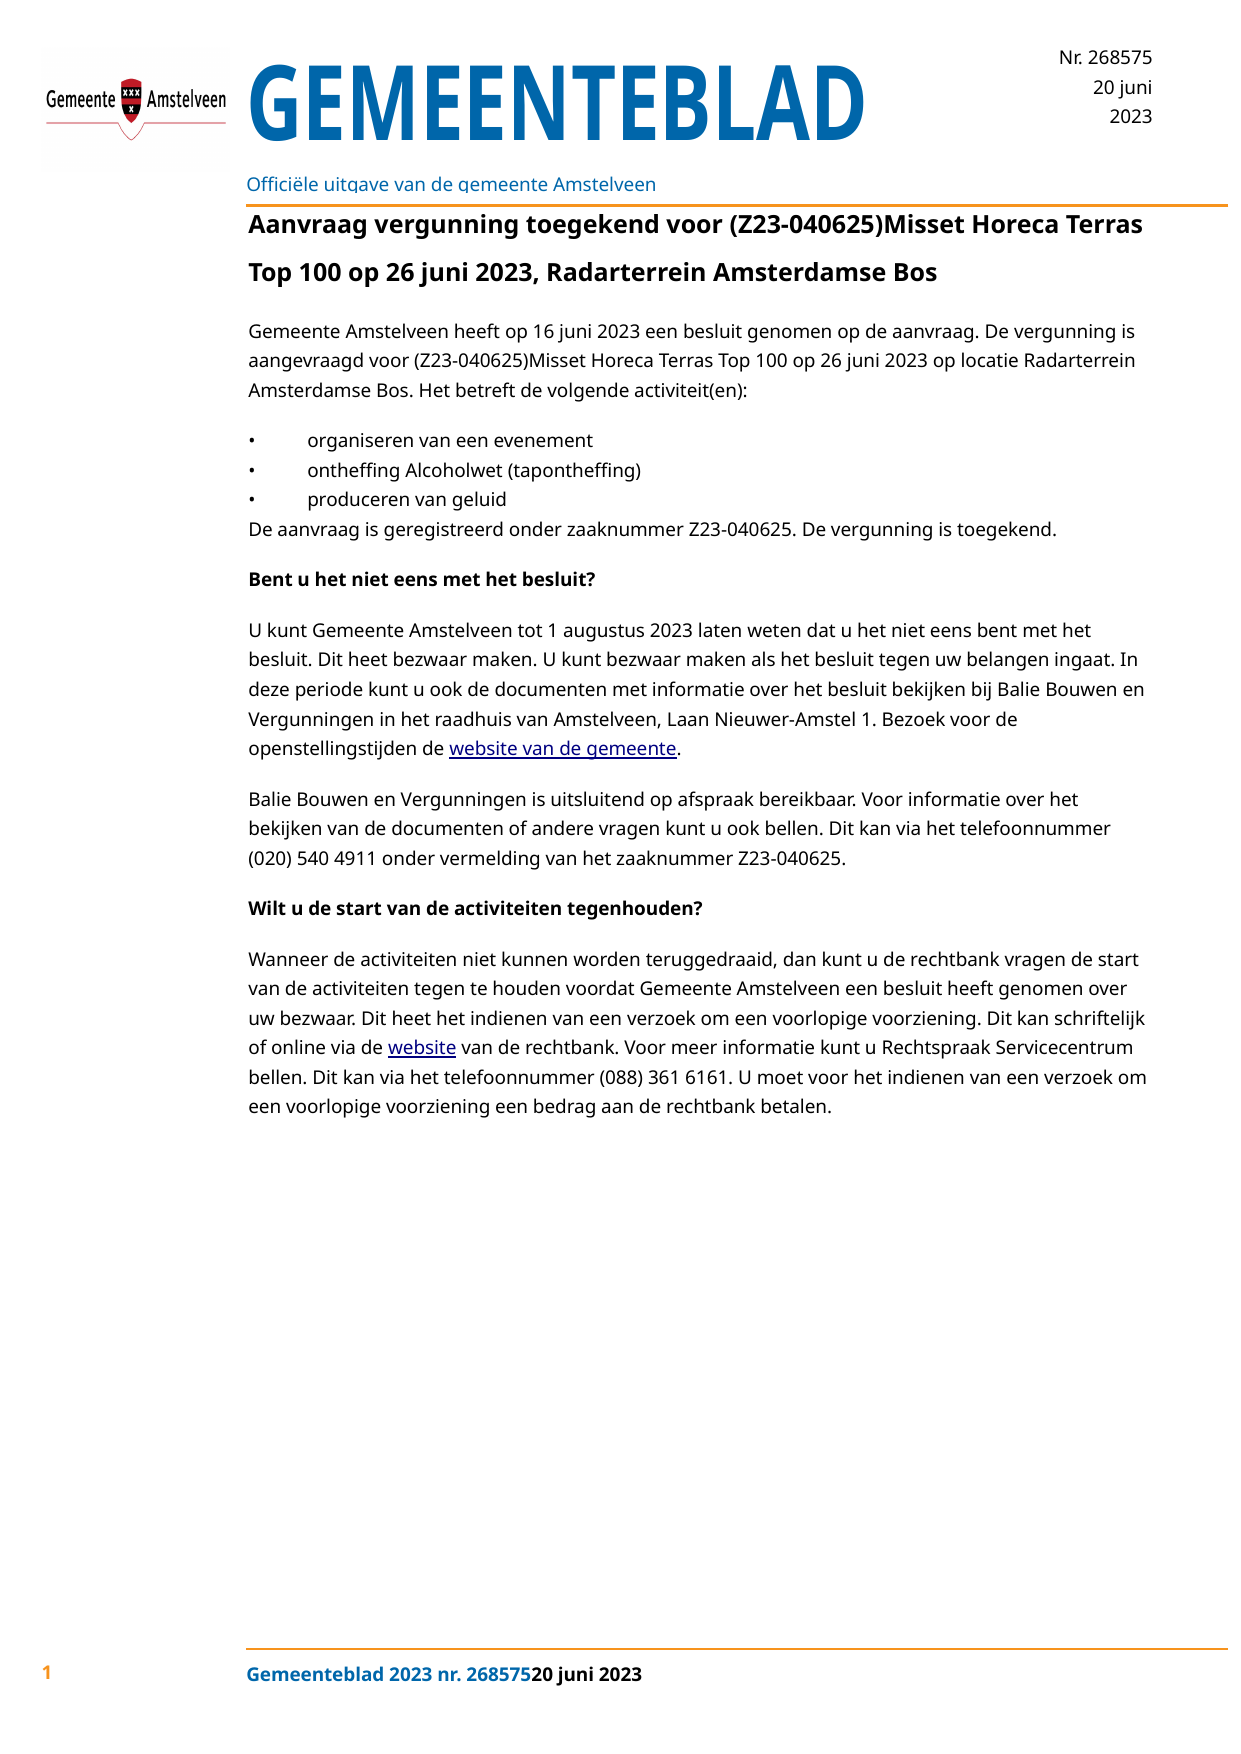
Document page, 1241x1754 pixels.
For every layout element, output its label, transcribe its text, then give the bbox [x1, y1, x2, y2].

list produceren van geluid [248, 487, 1152, 512]
text Aanvraag vergunning toegekend voor (Z23-040625)Misset Horeca Terras Top 100 op 26 juni 2023, Radarterrein Amsterdamse Bos [248, 207, 1152, 288]
text De aanvraag is geregistreerd onder zaaknummer Z23-040625. De vergunning is toegekend. [248, 516, 1152, 542]
text Wilt u de start van de activiteiten tegenhouden? [248, 895, 1152, 921]
text Balie Bouwen en Vergunningen is uitsluitend op afspraak bereikbaar. Voor informatie over het bekijken van de documenten of andere vragen kunt u ook bellen. Dit kan via het telefoonnummer (020) 540 4911 onder vermelding van het zaaknummer Z23-040625. [248, 786, 1152, 871]
text U kunt Gemeente Amstelveen tot 1 augustus 2023 laten weten dat u het niet eens bent met het besluit. Dit heet bezwaar maken. U kunt bezwaar maken als het besluit tegen uw belangen ingaat. In deze periode kunt u ook de documenten met informatie over het besluit bekijken bij Balie Bouwen en Vergunningen in het raadhuis van Amstelveen, Laan Nieuwer-Amstel 1. Bezoek voor de openstellingstijden de website van de gemeente. [248, 617, 1152, 761]
text Wanneer de activiteiten niet kunnen worden teruggedraaid, dan kunt u de rechtbank vragen de start van de activiteiten tegen te houden voordat Gemeente Amstelveen een besluit heeft genomen over uw bezwaar. Dit heet het indienen van een verzoek om een voorlopige voorziening. Dit kan schriftelijk of online via de website van de rechtbank. Voor meer informatie kunt u Rechtspraak Servicecentrum bellen. Dit kan via het telefoonnummer (088) 361 6161. U moet voor het indienen van een verzoek om een voorlopige voorziening een bedrag aan de rechtbank betalen. [248, 946, 1152, 1119]
text Gemeente Amstelveen heeft op 16 juni 2023 een besluit genomen op de aanvraag. De vergunning is aangevraagd voor (Z23-040625)Misset Horeca Terras Top 100 op 26 juni 2023 op locatie Radarterrein Amsterdamse Bos. Het betreft de volgende activiteit(en): [248, 318, 1152, 403]
picture [41, 47, 231, 172]
text Bent u het niet eens met het besluit? [248, 567, 1152, 592]
list organiseren van een evenement [248, 427, 1152, 453]
list ontheffing Alcoholwet (tapontheffing) [248, 457, 1152, 483]
